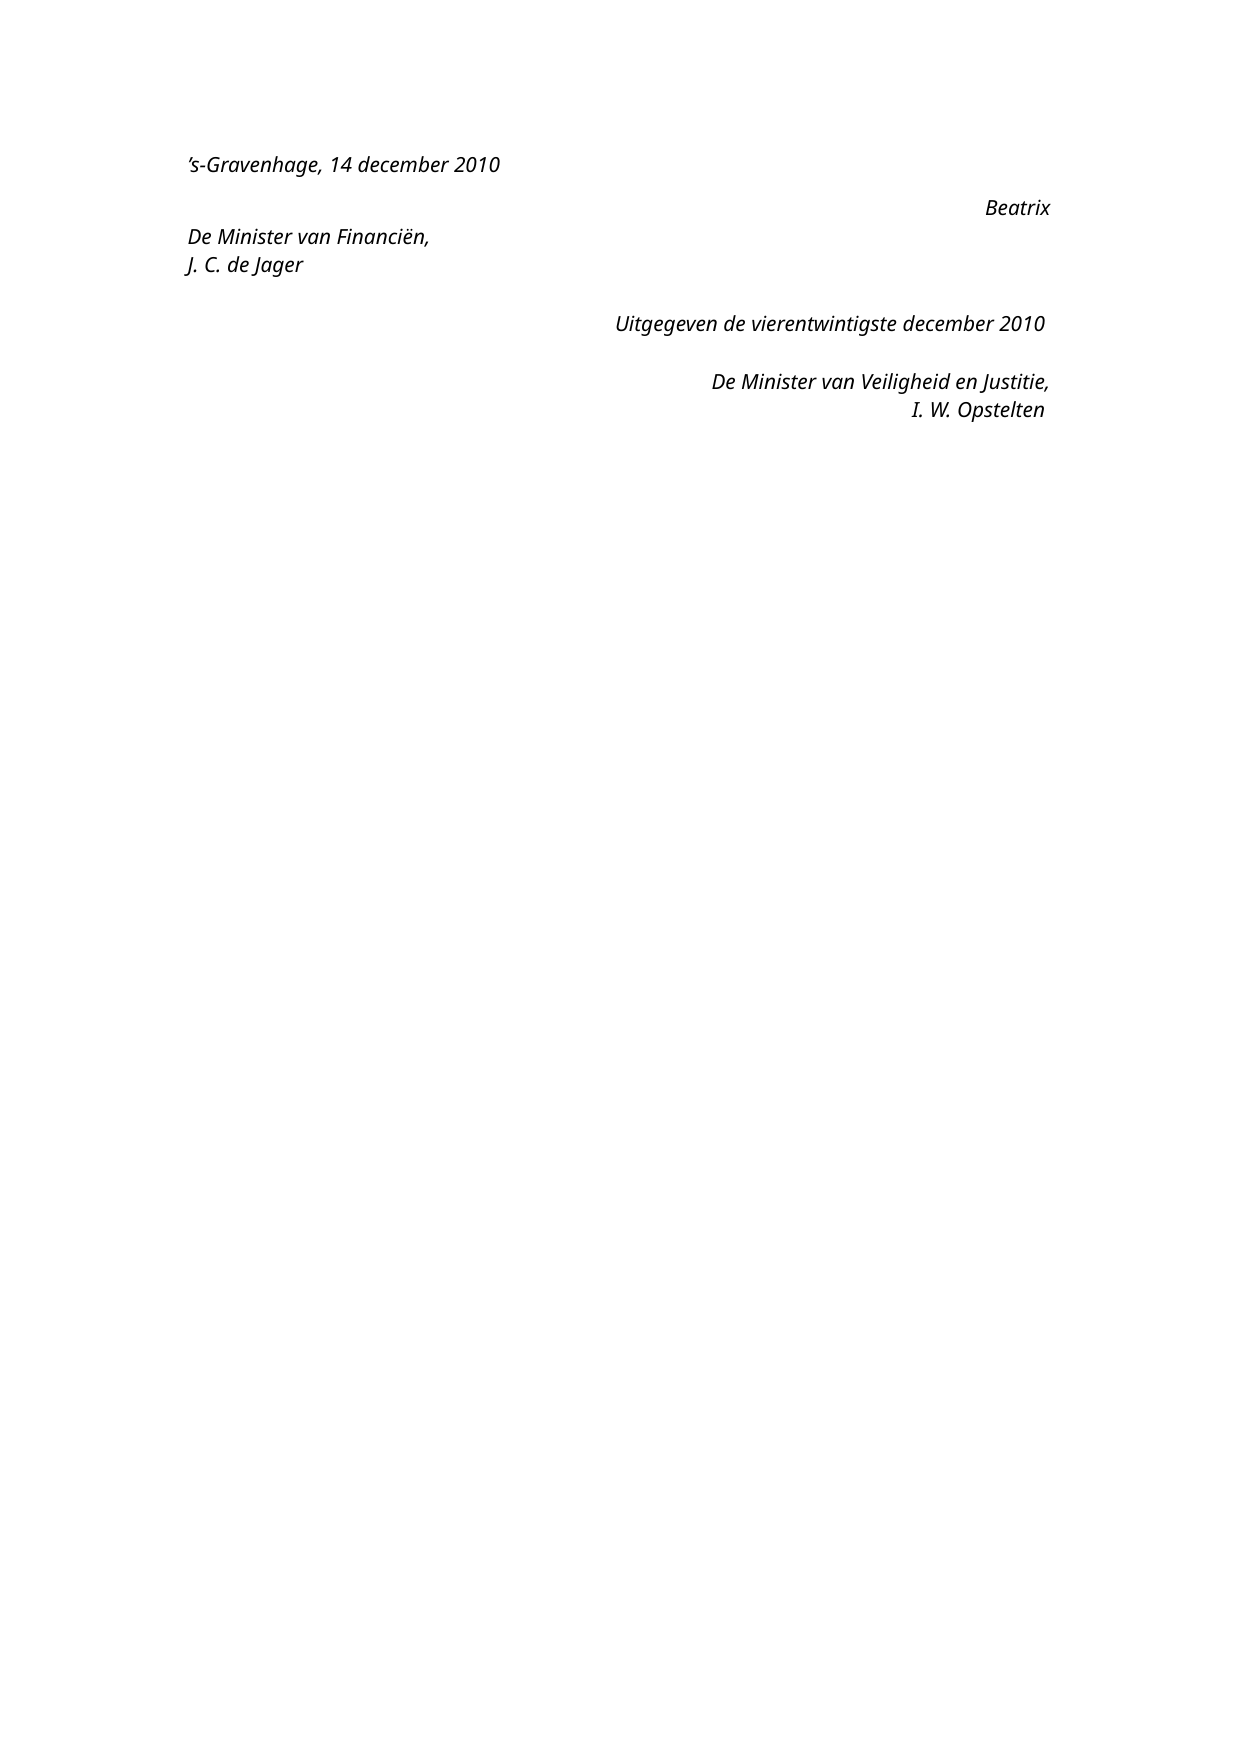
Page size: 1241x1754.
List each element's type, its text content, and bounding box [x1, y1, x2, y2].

text Beatrix [187, 193, 1053, 222]
text J. C. de Jager [187, 250, 1053, 279]
text I. W. Opstelten [187, 396, 1053, 424]
text De Minister van Financiën, [187, 222, 1053, 250]
text Uitgegeven de vierentwintigste december 2010 [187, 309, 1053, 337]
text De Minister van Veiligheid en Justitie, [187, 367, 1053, 396]
text ’s-Gravenhage, 14 december 2010 [187, 150, 1053, 178]
